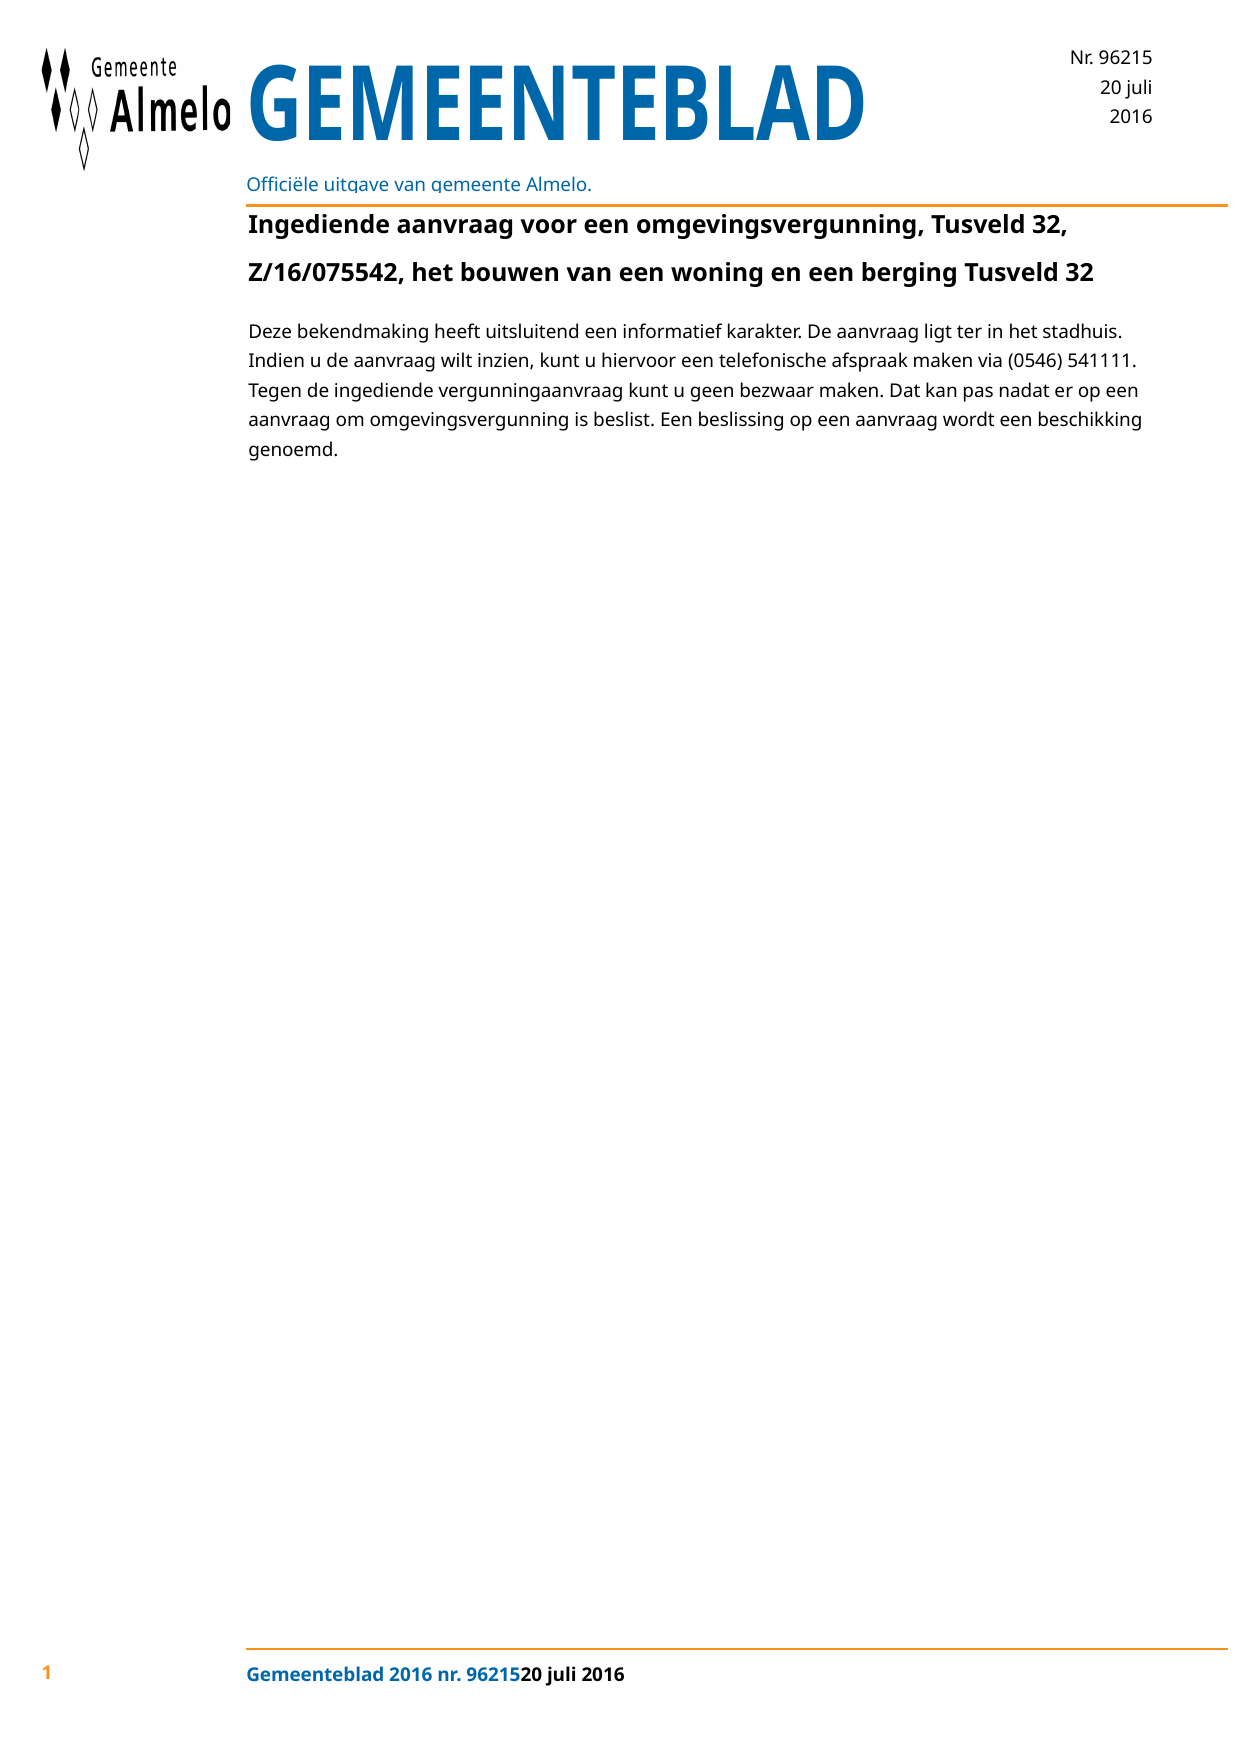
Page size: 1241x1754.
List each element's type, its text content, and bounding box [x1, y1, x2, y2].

text Deze bekendmaking heeft uitsluitend een informatief karakter. De aanvraag ligt ter in het stadhuis. Indien u de aanvraag wilt inzien, kunt u hiervoor een telefonische afspraak maken via (0546) 541111. Tegen de ingediende vergunningaanvraag kunt u geen bezwaar maken. Dat kan pas nadat er op een aanvraag om omgevingsvergunning is beslist. Een beslissing op een aanvraag wordt een beschikking genoemd. [248, 318, 1152, 462]
text Ingediende aanvraag voor een omgevingsvergunning, Tusveld 32, Z/16/075542, het bouwen van een woning en een berging Tusveld 32 [248, 207, 1152, 288]
picture [41, 47, 231, 172]
